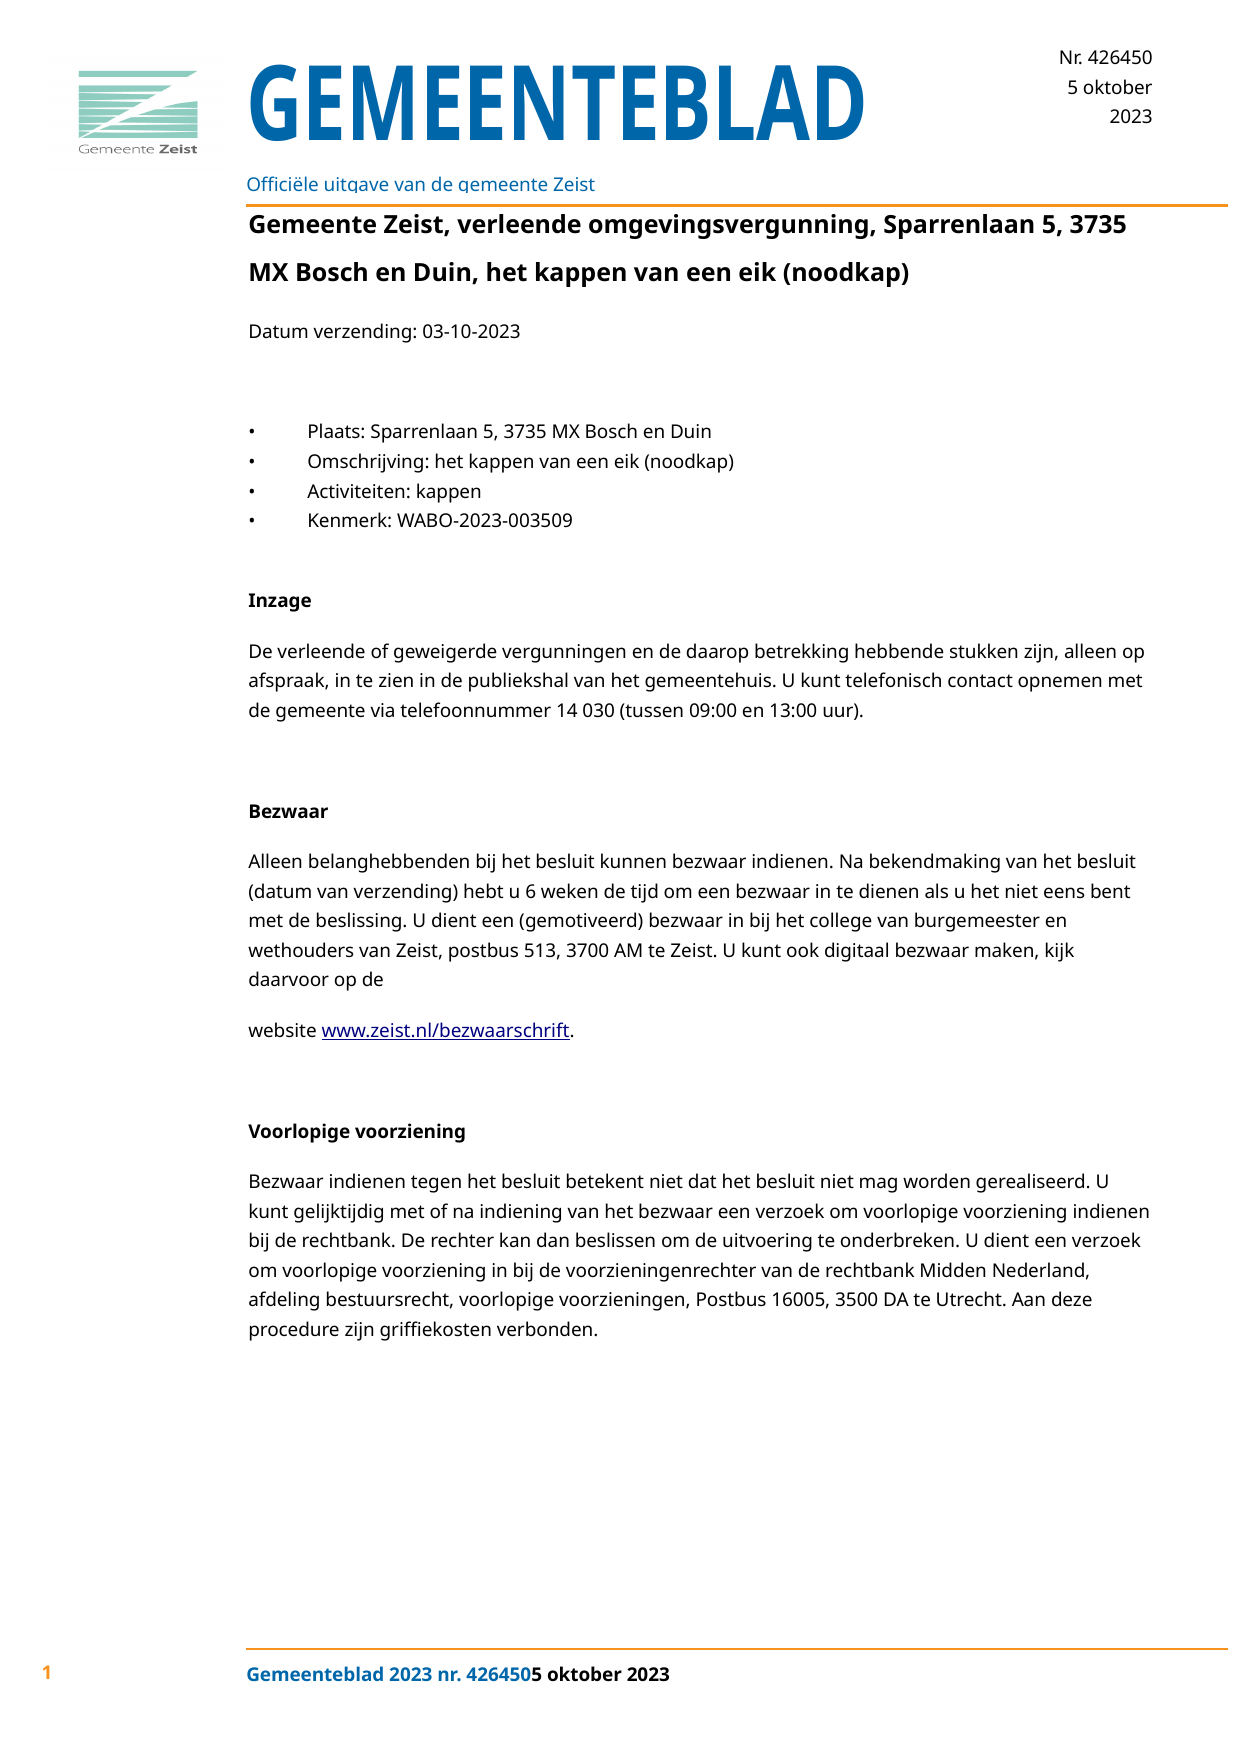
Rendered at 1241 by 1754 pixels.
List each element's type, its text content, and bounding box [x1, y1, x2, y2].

picture [41, 47, 231, 172]
text Datum verzending: 03-10-2023 [248, 318, 1152, 344]
text Voorlopige voorziening [248, 1118, 1152, 1144]
text Gemeente Zeist, verleende omgevingsvergunning, Sparrenlaan 5, 3735 MX Bosch en Duin, het kappen van een eik (noodkap) [248, 207, 1152, 288]
text De verleende of geweigerde vergunningen en de daarop betrekking hebbende stukken zijn, alleen op afspraak, in te zien in de publiekshal van het gemeentehuis. U kunt telefonisch contact opnemen met de gemeente via telefoonnummer 14 030 (tussen 09:00 en 13:00 uur). [248, 638, 1152, 723]
text Alleen belanghebbenden bij het besluit kunnen bezwaar indienen. Na bekendmaking van het besluit (datum van verzending) hebt u 6 weken de tijd om een bezwaar in te dienen als u het niet eens bent met de beslissing. U dient een (gemotiveerd) bezwaar in bij het college van burgemeester en wethouders van Zeist, postbus 513, 3700 AM te Zeist. U kunt ook digitaal bezwaar maken, kijk daarvoor op de [248, 848, 1152, 992]
list Omschrijving: het kappen van een eik (noodkap) [248, 448, 1152, 474]
list Activiteiten: kappen [248, 478, 1152, 504]
text Bezwaar [248, 798, 1152, 824]
list Kenmerk: WABO-2023-003509 [248, 507, 1152, 533]
text Bezwaar indienen tegen het besluit betekent niet dat het besluit niet mag worden gerealiseerd. U kunt gelijktijdig met of na indiening van het bezwaar een verzoek om voorlopige voorziening indienen bij de rechtbank. De rechter kan dan beslissen om de uitvoering te onderbreken. U dient een verzoek om voorlopige voorziening in bij de voorzieningenrechter van de rechtbank Midden Nederland, afdeling bestuursrecht, voorlopige voorzieningen, Postbus 16005, 3500 DA te Utrecht. Aan deze procedure zijn griffiekosten verbonden. [248, 1168, 1152, 1342]
list Plaats: Sparrenlaan 5, 3735 MX Bosch en Duin [248, 419, 1152, 444]
text website www.zeist.nl/bezwaarschrift. [248, 1017, 1152, 1043]
text Inzage [248, 587, 1152, 613]
